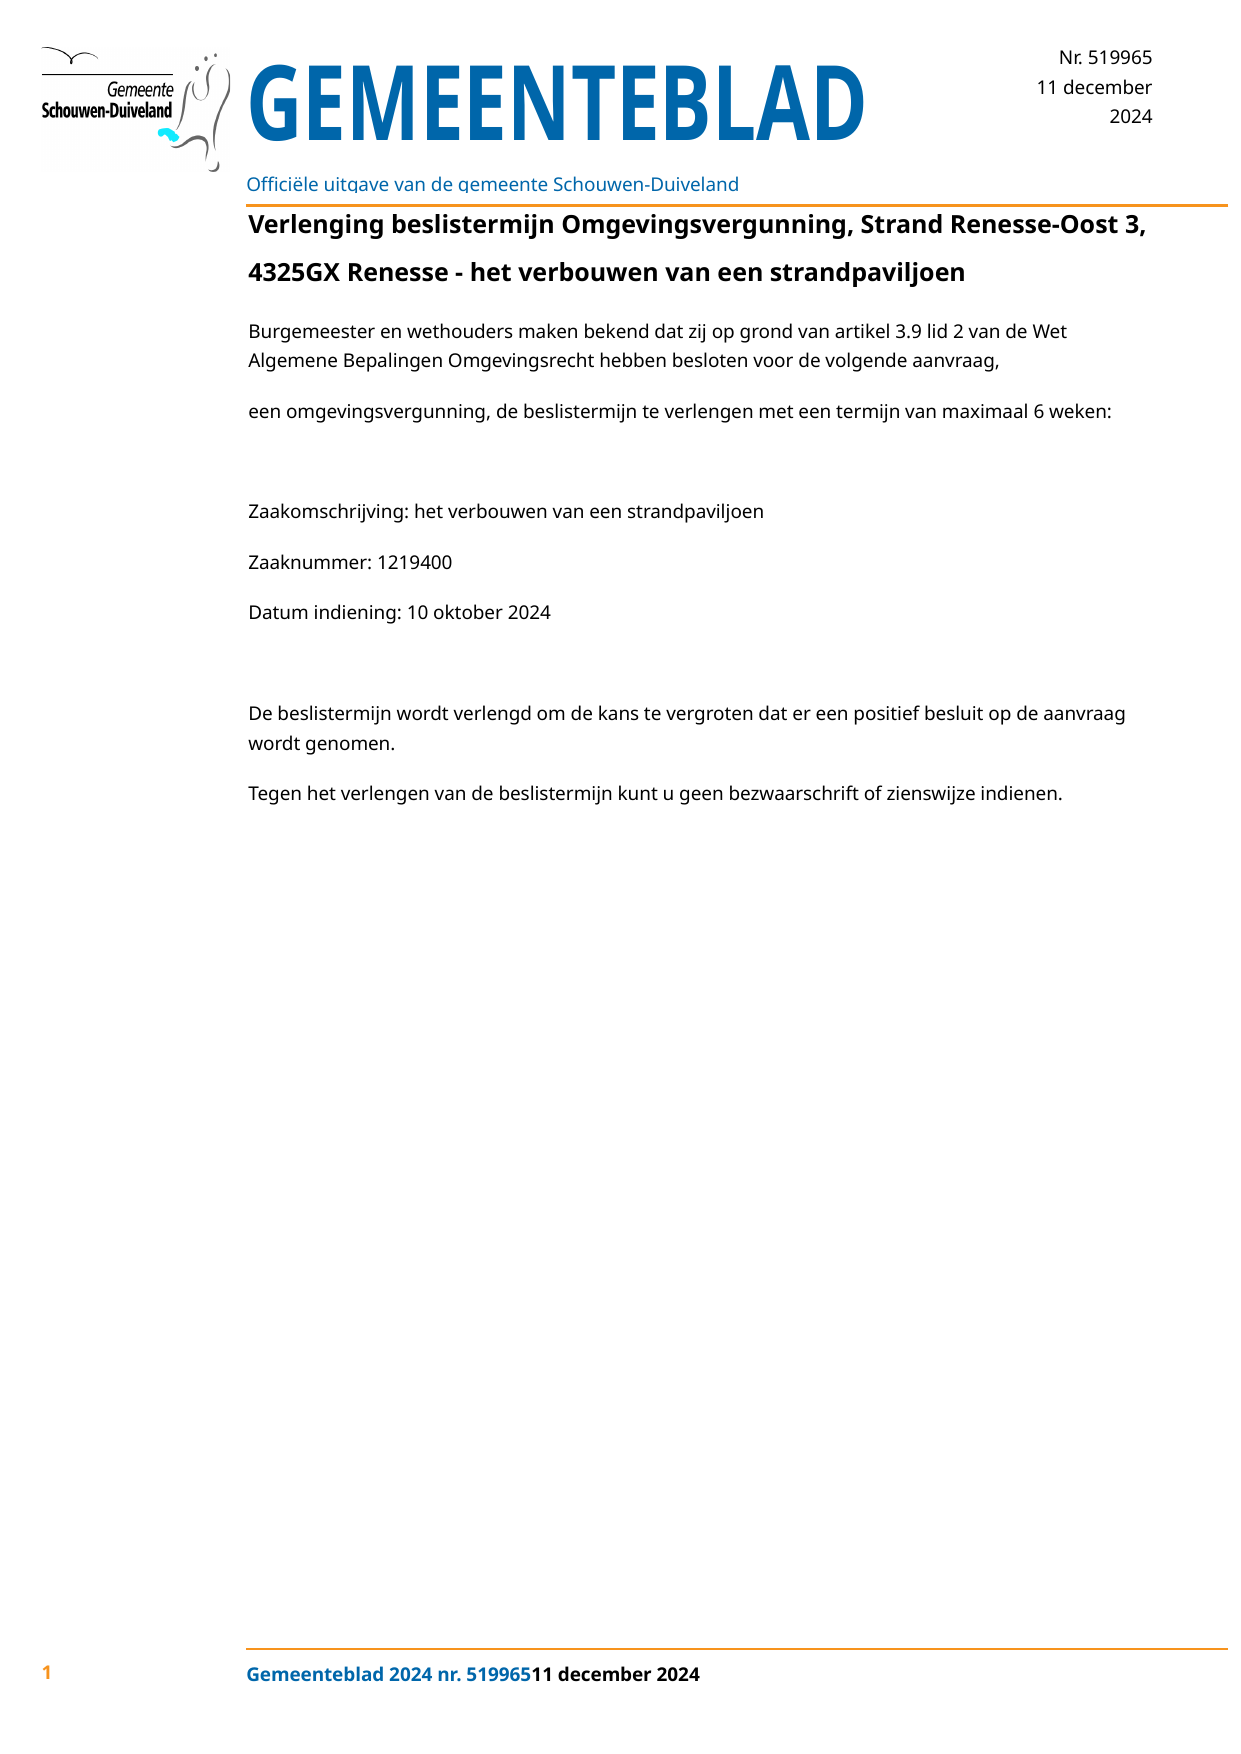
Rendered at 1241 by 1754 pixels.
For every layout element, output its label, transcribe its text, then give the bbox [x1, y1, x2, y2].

text De beslistermijn wordt verlengd om de kans te vergroten dat er een positief besluit op de aanvraag wordt genomen. [248, 700, 1152, 756]
text Zaakomschrijving: het verbouwen van een strandpaviljoen [248, 499, 1152, 524]
text Datum indiening: 10 oktober 2024 [248, 599, 1152, 625]
text een omgevingsvergunning, de beslistermijn te verlengen met een termijn van maximaal 6 weken: [248, 398, 1152, 424]
text Verlenging beslistermijn Omgevingsvergunning, Strand Renesse-Oost 3, 4325GX Renesse - het verbouwen van een strandpaviljoen [248, 207, 1152, 288]
picture [41, 47, 231, 172]
text Burgemeester en wethouders maken bekend dat zij op grond van artikel 3.9 lid 2 van de Wet Algemene Bepalingen Omgevingsrecht hebben besloten voor de volgende aanvraag, [248, 318, 1152, 373]
text Tegen het verlengen van de beslistermijn kunt u geen bezwaarschrift of zienswijze indienen. [248, 780, 1152, 806]
text Zaaknummer: 1219400 [248, 549, 1152, 575]
